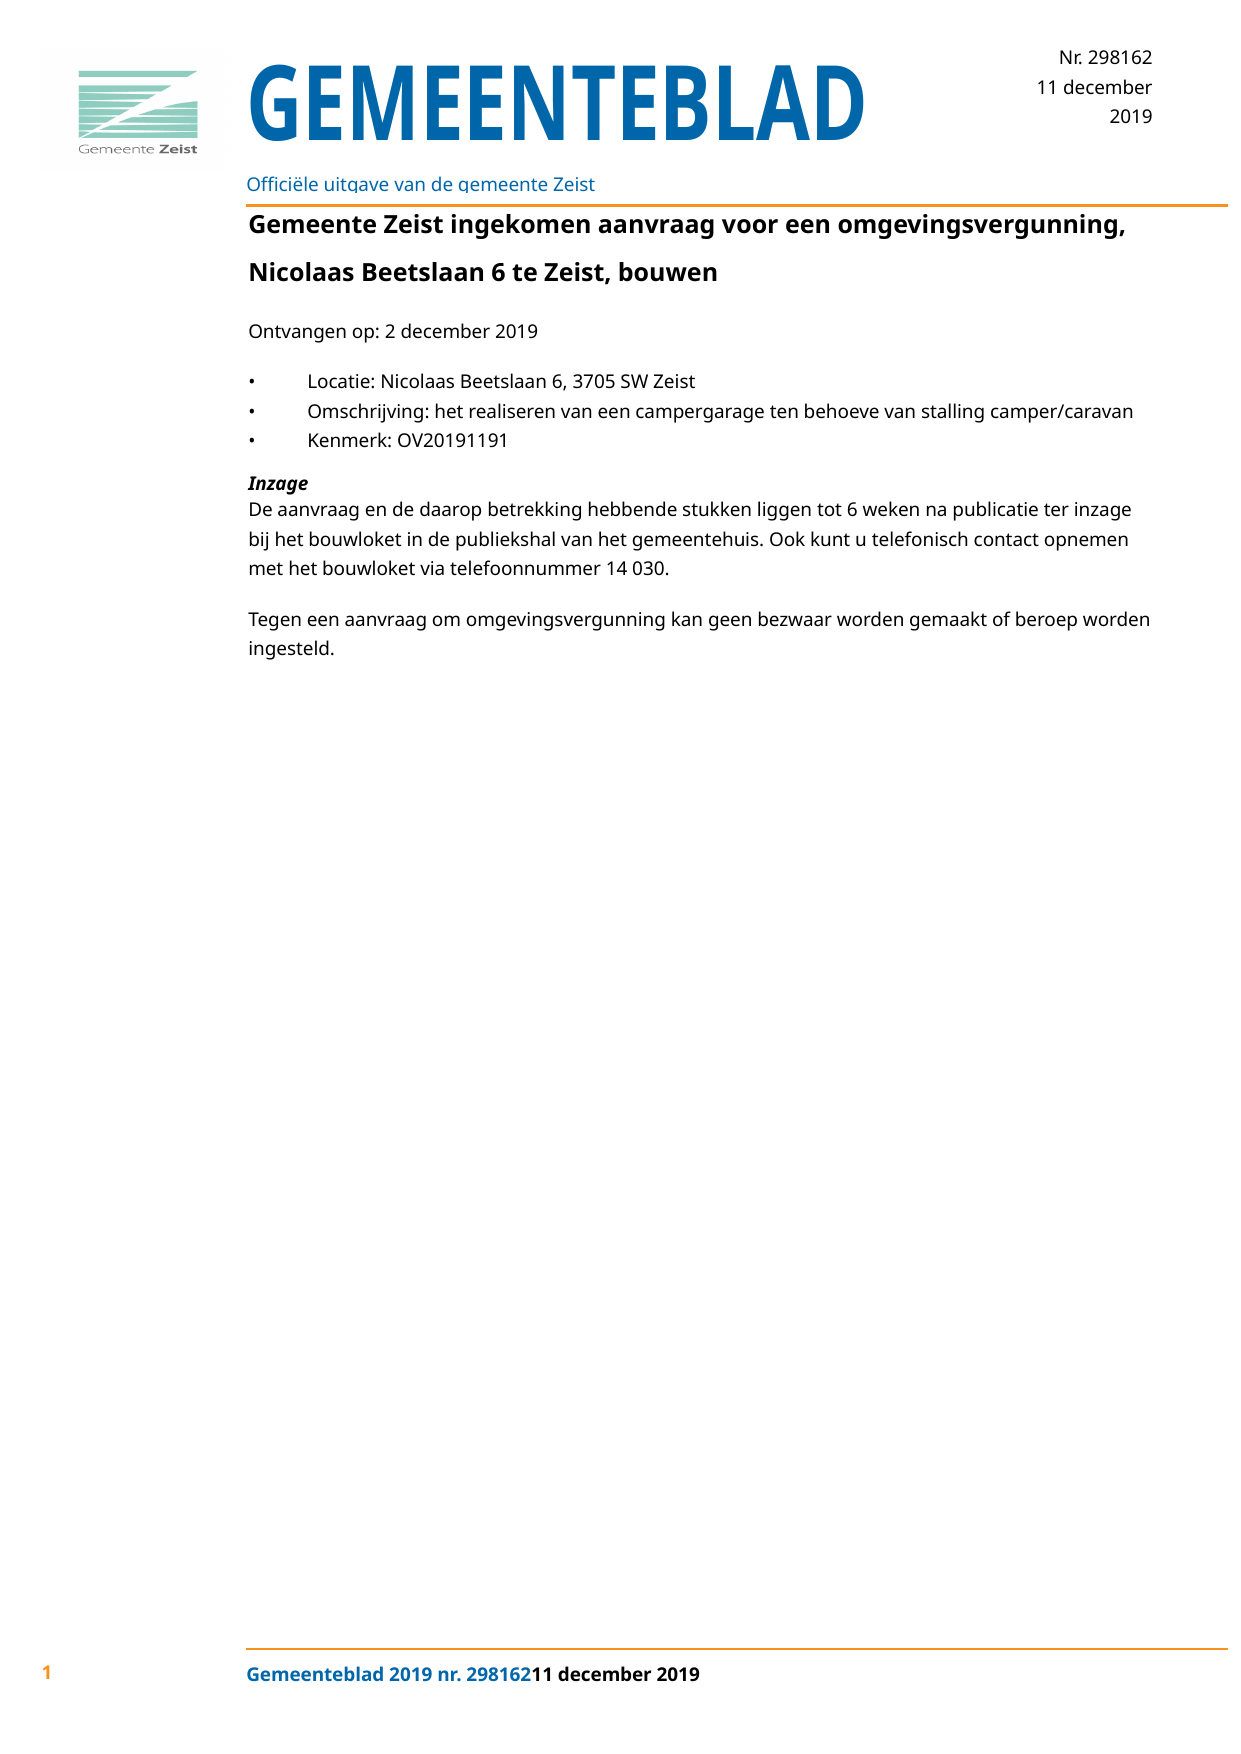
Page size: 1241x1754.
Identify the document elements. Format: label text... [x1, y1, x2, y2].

text Ontvangen op: 2 december 2019 [248, 318, 1152, 344]
text Inzage [248, 471, 1152, 496]
picture [41, 47, 231, 172]
text Gemeente Zeist ingekomen aanvraag voor een omgevingsvergunning, Nicolaas Beetslaan 6 te Zeist, bouwen [248, 207, 1152, 288]
text De aanvraag en de daarop betrekking hebbende stukken liggen tot 6 weken na publicatie ter inzage bij het bouwloket in de publiekshal van het gemeentehuis. Ook kunt u telefonisch contact opnemen met het bouwloket via telefoonnummer 14 030. [248, 496, 1152, 581]
list Kenmerk: OV20191191 [248, 427, 1152, 453]
list Locatie: Nicolaas Beetslaan 6, 3705 SW Zeist [248, 368, 1152, 394]
text Tegen een aanvraag om omgevingsvergunning kan geen bezwaar worden gemaakt of beroep worden ingesteld. [248, 606, 1152, 661]
list Omschrijving: het realiseren van een campergarage ten behoeve van stalling camper/caravan [248, 398, 1152, 424]
